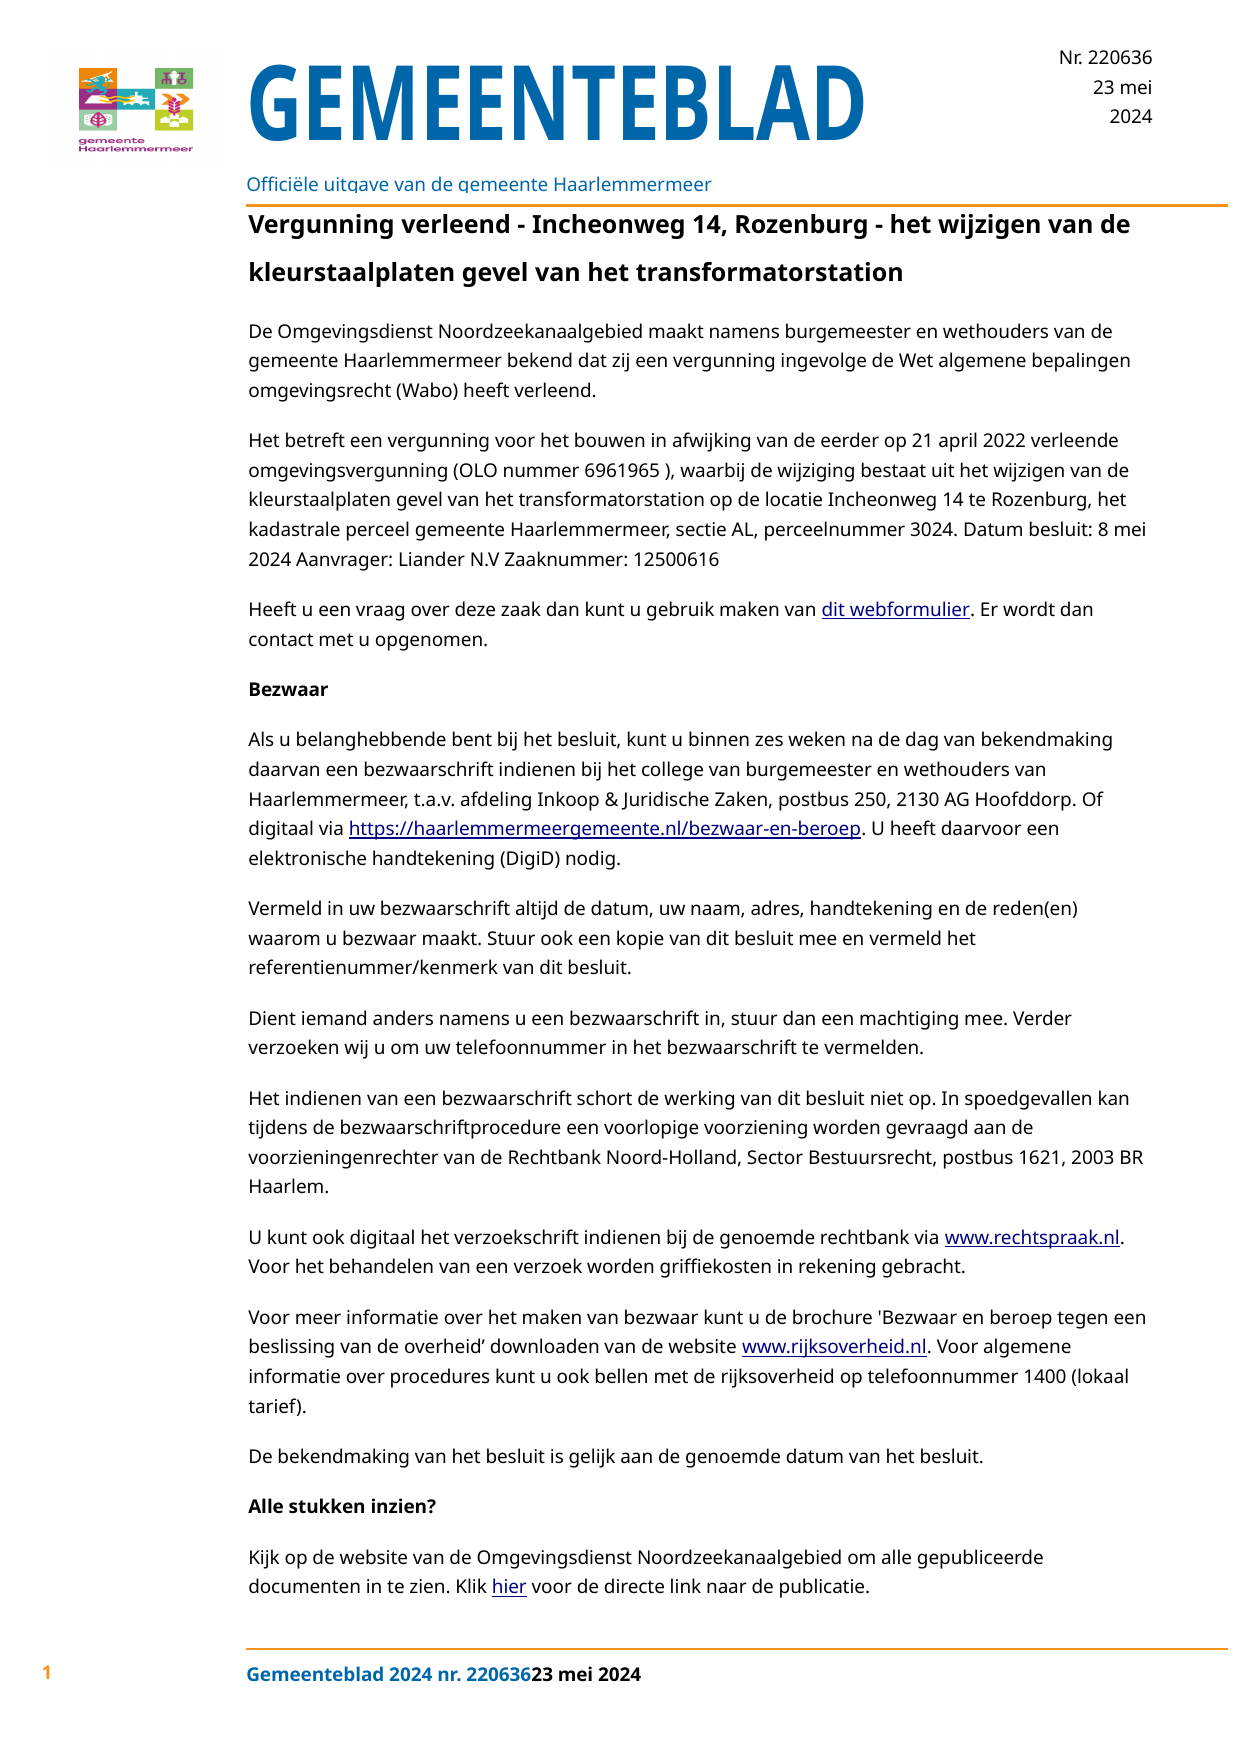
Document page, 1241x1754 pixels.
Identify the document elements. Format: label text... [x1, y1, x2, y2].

text Als u belanghebbende bent bij het besluit, kunt u binnen zes weken na de dag van bekendmaking daarvan een bezwaarschrift indienen bij het college van burgemeester en wethouders van Haarlemmermeer, t.a.v. afdeling Inkoop & Juridische Zaken, postbus 250, 2130 AG Hoofddorp. Of digitaal via https://haarlemmermeergemeente.nl/bezwaar-en-beroep. U heeft daarvoor een elektronische handtekening (DigiD) nodig. [248, 727, 1152, 871]
text Het betreft een vergunning voor het bouwen in afwijking van de eerder op 21 april 2022 verleende omgevingsvergunning (OLO nummer 6961965 ), waarbij de wijziging bestaat uit het wijzigen van de kleurstaalplaten gevel van het transformatorstation op de locatie Incheonweg 14 te Rozenburg, het kadastrale perceel gemeente Haarlemmermeer, sectie AL, perceelnummer 3024. Datum besluit: 8 mei 2024 Aanvrager: Liander N.V Zaaknummer: 12500616 [248, 427, 1152, 572]
text Vermeld in uw bezwaarschrift altijd de datum, uw naam, adres, handtekening en de reden(en) waarom u bezwaar maakt. Stuur ook een kopie van dit besluit mee en vermeld het referentienummer/kenmerk van dit besluit. [248, 895, 1152, 980]
picture [41, 47, 231, 172]
text Bezwaar [248, 676, 1152, 702]
text Vergunning verleend - Incheonweg 14, Rozenburg - het wijzigen van de kleurstaalplaten gevel van het transformatorstation [248, 207, 1152, 288]
text Het indienen van een bezwaarschrift schort de werking van dit besluit niet op. In spoedgevallen kan tijdens de bezwaarschriftprocedure een voorlopige voorziening worden gevraagd aan de voorzieningenrechter van de Rechtbank Noord-Holland, Sector Bestuursrecht, postbus 1621, 2003 BR Haarlem. [248, 1085, 1152, 1199]
text Voor meer informatie over het maken van bezwaar kunt u de brochure 'Bezwaar en beroep tegen een beslissing van de overheid’ downloaden van de website www.rijksoverheid.nl. Voor algemene informatie over procedures kunt u ook bellen met de rijksoverheid op telefoonnummer 1400 (lokaal tarief). [248, 1304, 1152, 1419]
text Heeft u een vraag over deze zaak dan kunt u gebruik maken van dit webformulier. Er wordt dan contact met u opgenomen. [248, 596, 1152, 652]
text Kijk op de website van de Omgevingsdienst Noordzeekanaalgebied om alle gepubliceerde documenten in te zien. Klik hier voor de directe link naar de publicatie. [248, 1544, 1152, 1599]
text Dient iemand anders namens u een bezwaarschrift in, stuur dan een machtiging mee. Verder verzoeken wij u om uw telefoonnummer in het bezwaarschrift te vermelden. [248, 1005, 1152, 1060]
text Alle stukken inzien? [248, 1494, 1152, 1519]
text De bekendmaking van het besluit is gelijk aan de genoemde datum van het besluit. [248, 1443, 1152, 1469]
text U kunt ook digitaal het verzoekschrift indienen bij de genoemde rechtbank via www.rechtspraak.nl. Voor het behandelen van een verzoek worden griffiekosten in rekening gebracht. [248, 1224, 1152, 1279]
text De Omgevingsdienst Noordzeekanaalgebied maakt namens burgemeester en wethouders van de gemeente Haarlemmermeer bekend dat zij een vergunning ingevolge de Wet algemene bepalingen omgevingsrecht (Wabo) heeft verleend. [248, 318, 1152, 403]
